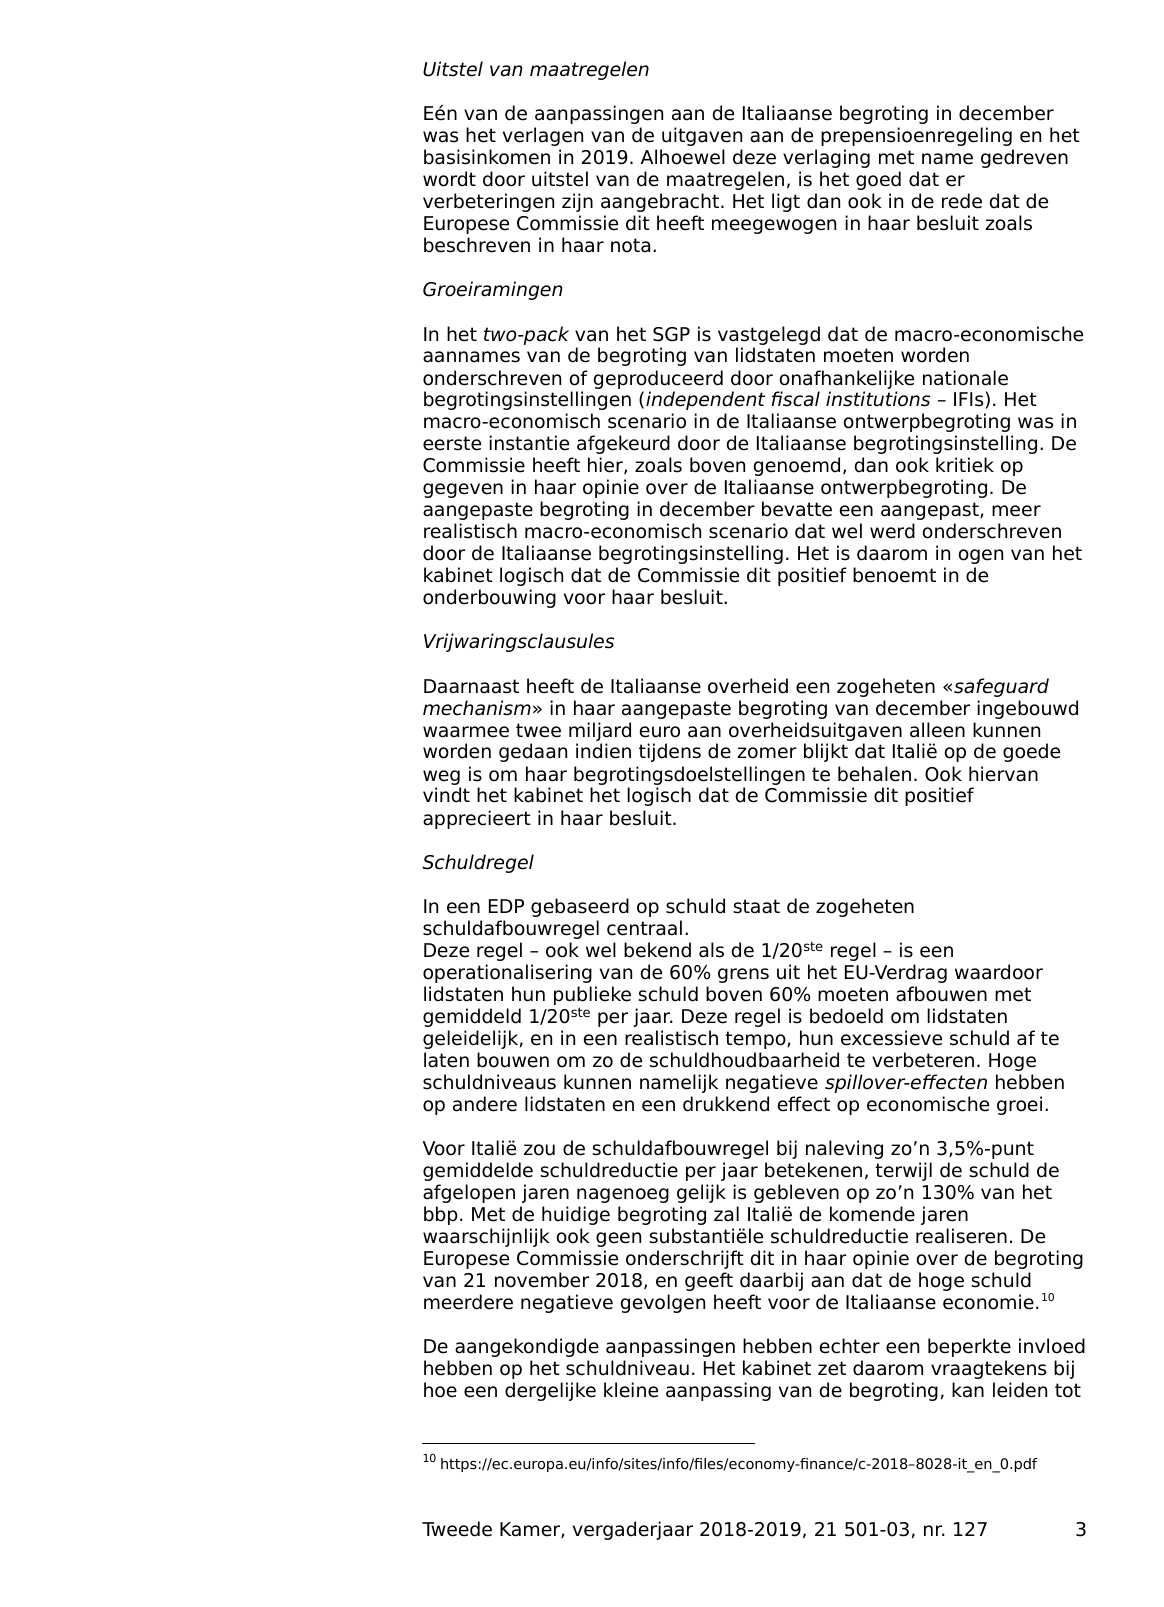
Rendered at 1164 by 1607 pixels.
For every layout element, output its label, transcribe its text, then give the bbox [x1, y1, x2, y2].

text Voor Italië zou de schuldafbouwregel bij naleving zo’n 3,5%-punt gemiddelde schuldreductie per jaar betekenen, terwijl de schuld de afgelopen jaren nagenoeg gelijk is gebleven op zo’n 130% van het bbp. Met de huidige begroting zal Italië de komende jaren waarschijnlijk ook geen substantiële schuldreductie realiseren. De Europese Commissie onderschrijft dit in haar opinie over de begroting van 21 november 2018, en geeft daarbij aan dat de hoge schuld meerdere negatieve gevolgen heeft voor de Italiaanse economie. [422, 1138, 1087, 1313]
text https://ec.europa.eu/info/sites/info/files/economy-finance/c-2018–8028-it_en_0.pdf [422, 1452, 1087, 1474]
subtitle Groeiramingen [422, 279, 1087, 301]
subtitle Uitstel van maatregelen [422, 59, 1087, 81]
text Eén van de aanpassingen aan de Italiaanse begroting in december was het verlagen van de uitgaven aan de prepensioenregeling en het basisinkomen in 2019. Alhoewel deze verlaging met name gedreven wordt door uitstel van de maatregelen, is het goed dat er verbeteringen zijn aangebracht. Het ligt dan ook in de rede dat de Europese Commissie dit heeft meegewogen in haar besluit zoals beschreven in haar nota. [422, 103, 1087, 257]
subtitle Schuldregel [422, 852, 1087, 873]
text Deze regel – ook wel bekend als de 1/20ste regel – is een operationalisering van de 60% grens uit het EU-Verdrag waardoor lidstaten hun publieke schuld boven 60% moeten afbouwen met gemiddeld 1/20ste per jaar. Deze regel is bedoeld om lidstaten geleidelijk, en in een realistisch tempo, hun excessieve schuld af te laten bouwen om zo de schuldhoudbaarheid te verbeteren. Hoge schuldniveaus kunnen namelijk negatieve spillover-effecten hebben op andere lidstaten en een drukkend effect op economische groei. [422, 940, 1087, 1116]
text De aangekondigde aanpassingen hebben echter een beperkte invloed hebben op het schuldniveau. Het kabinet zet daarom vraagtekens bij hoe een dergelijke kleine aanpassing van de begroting, kan leiden tot [422, 1336, 1087, 1402]
subtitle Vrijwaringsclausules [422, 631, 1087, 653]
text Daarnaast heeft de Italiaanse overheid een zogeheten «safeguard mechanism» in haar aangepaste begroting van december ingebouwd waarmee twee miljard euro aan overheidsuitgaven alleen kunnen worden gedaan indien tijdens de zomer blijkt dat Italië op de goede weg is om haar begrotingsdoelstellingen te behalen. Ook hiervan vindt het kabinet het logisch dat de Commissie dit positief apprecieert in haar besluit. [422, 676, 1087, 829]
text In een EDP gebaseerd op schuld staat de zogeheten schuldafbouwregel centraal. [422, 896, 1087, 940]
text In het two-pack van het SGP is vastgelegd dat de macro-economische aannames van de begroting van lidstaten moeten worden onderschreven of geproduceerd door onafhankelijke nationale begrotingsinstellingen (independent fiscal institutions – IFIs). Het macro-economisch scenario in de Italiaanse ontwerpbegroting was in eerste instantie afgekeurd door de Italiaanse begrotingsinstelling. De Commissie heeft hier, zoals boven genoemd, dan ook kritiek op gegeven in haar opinie over de Italiaanse ontwerpbegroting. De aangepaste begroting in december bevatte een aangepast, meer realistisch macro-economisch scenario dat wel werd onderschreven door de Italiaanse begrotingsinstelling. Het is daarom in ogen van het kabinet logisch dat de Commissie dit positief benoemt in de onderbouwing voor haar besluit. [422, 323, 1087, 609]
